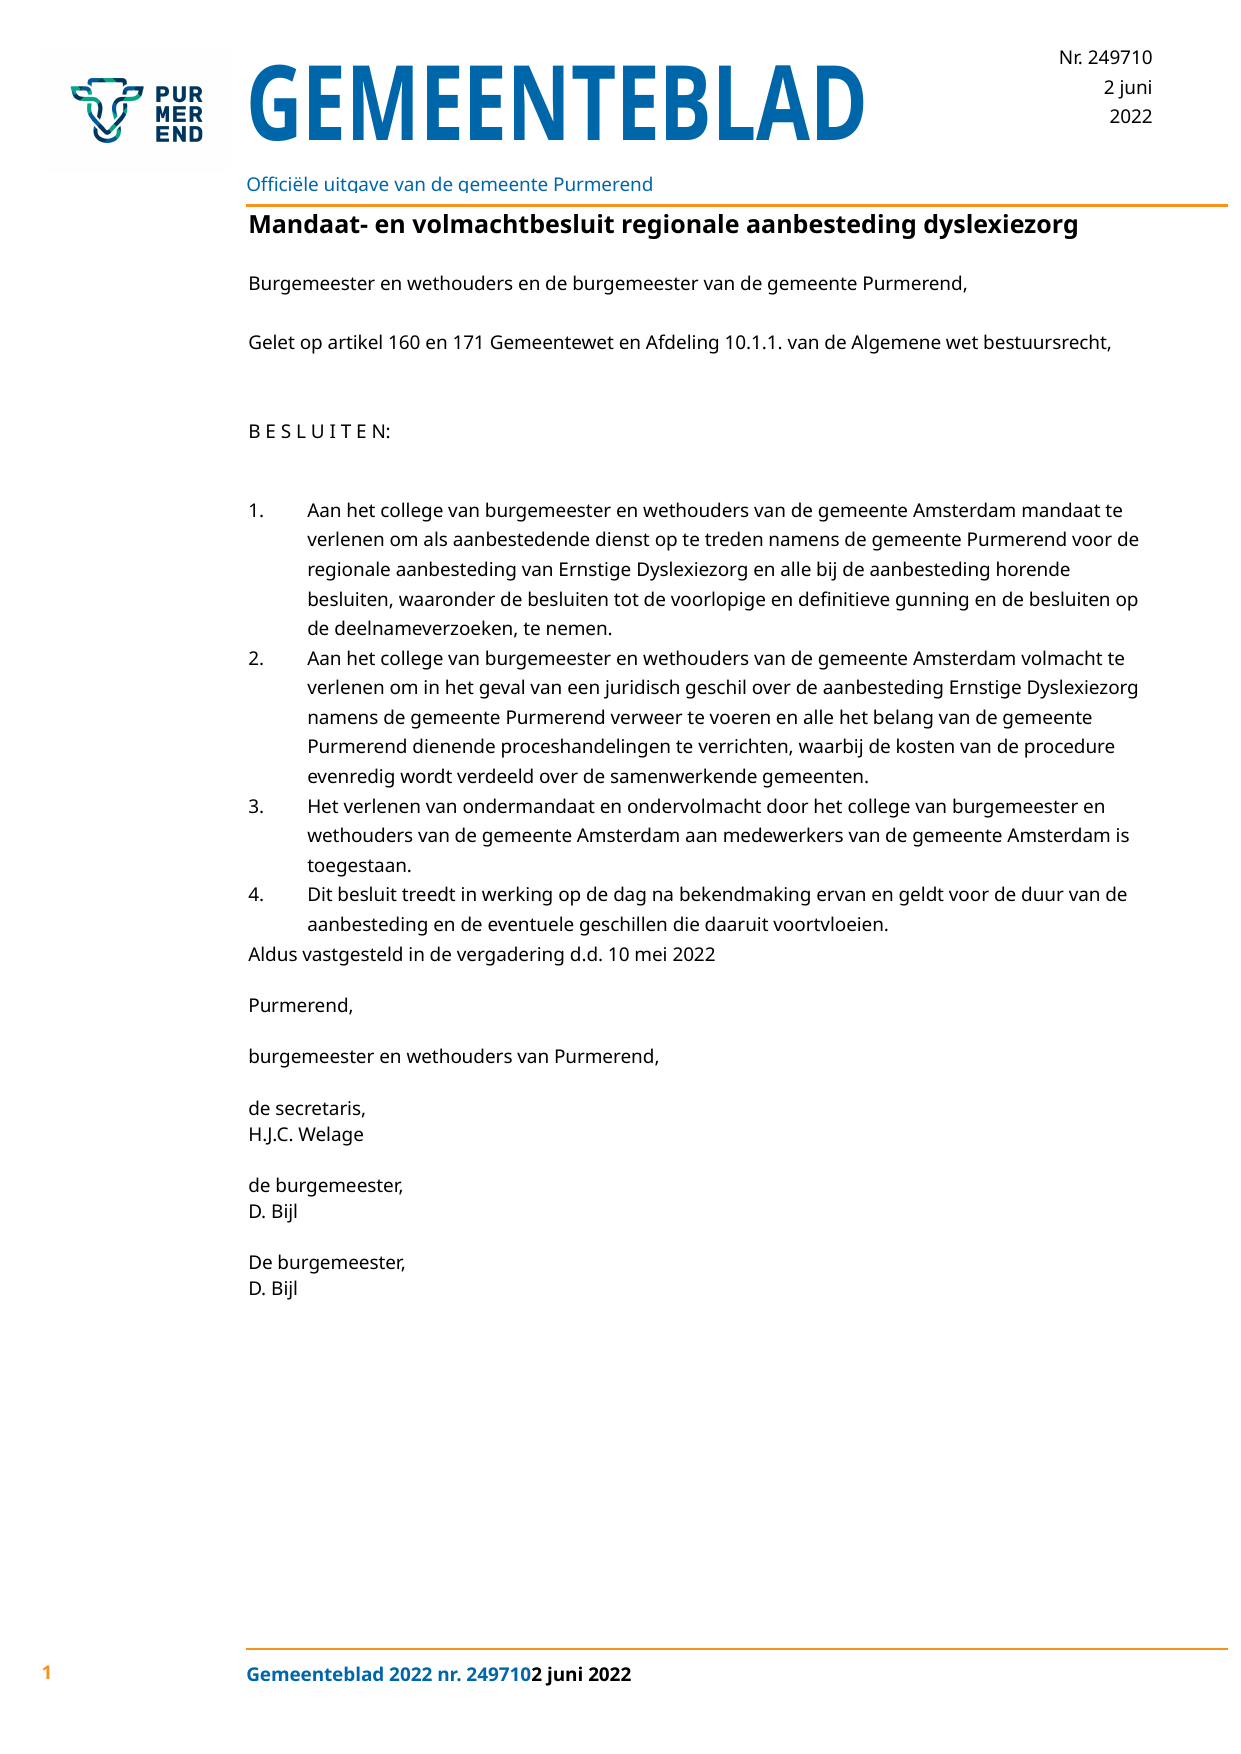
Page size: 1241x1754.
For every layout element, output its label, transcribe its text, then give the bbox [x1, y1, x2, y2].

text Purmerend, [248, 992, 1152, 1018]
text Gelet op artikel 160 en 171 Gemeentewet en Afdeling 10.1.1. van de Algemene wet bestuursrecht, [248, 329, 1152, 355]
text Aldus vastgesteld in de vergadering d.d. 10 mei 2022 [248, 941, 1152, 967]
text D. Bijl [248, 1275, 1152, 1301]
text burgemeester en wethouders van Purmerend, [248, 1044, 1152, 1069]
list Aan het college van burgemeester en wethouders van de gemeente Amsterdam mandaat te verlenen om als aanbestedende dienst op te treden namens de gemeente Purmerend voor de regionale aanbesteding van Ernstige Dyslexiezorg en alle bij de aanbesteding horende besluiten, waaronder de besluiten tot de voorlopige en definitieve gunning en de besluiten op de deelnameverzoeken, te nemen. [248, 497, 1152, 641]
text de secretaris, [248, 1095, 1152, 1121]
list Dit besluit treedt in werking op de dag na bekendmaking ervan en geldt voor de duur van de aanbesteding en de eventuele geschillen die daaruit voortvloeien. [248, 882, 1152, 937]
text H.J.C. Welage [248, 1121, 1152, 1147]
list Aan het college van burgemeester en wethouders van de gemeente Amsterdam volmacht te verlenen om in het geval van een juridisch geschil over de aanbesteding Ernstige Dyslexiezorg namens de gemeente Purmerend verweer te voeren en alle het belang van de gemeente Purmerend dienende proceshandelingen te verrichten, waarbij de kosten van de procedure evenredig wordt verdeeld over de samenwerkende gemeenten. [248, 645, 1152, 789]
text De burgemeester, [248, 1249, 1152, 1275]
text Mandaat- en volmachtbesluit regionale aanbesteding dyslexiezorg [248, 207, 1152, 241]
list Het verlenen van ondermandaat en ondervolmacht door het college van burgemeester en wethouders van de gemeente Amsterdam aan medewerkers van de gemeente Amsterdam is toegestaan. [248, 793, 1152, 878]
text D. Bijl [248, 1198, 1152, 1224]
text de burgemeester, [248, 1172, 1152, 1198]
text Burgemeester en wethouders en de burgemeester van de gemeente Purmerend, [248, 270, 1152, 296]
text B E S L U I T E N: [248, 418, 1152, 444]
picture [41, 47, 231, 172]
